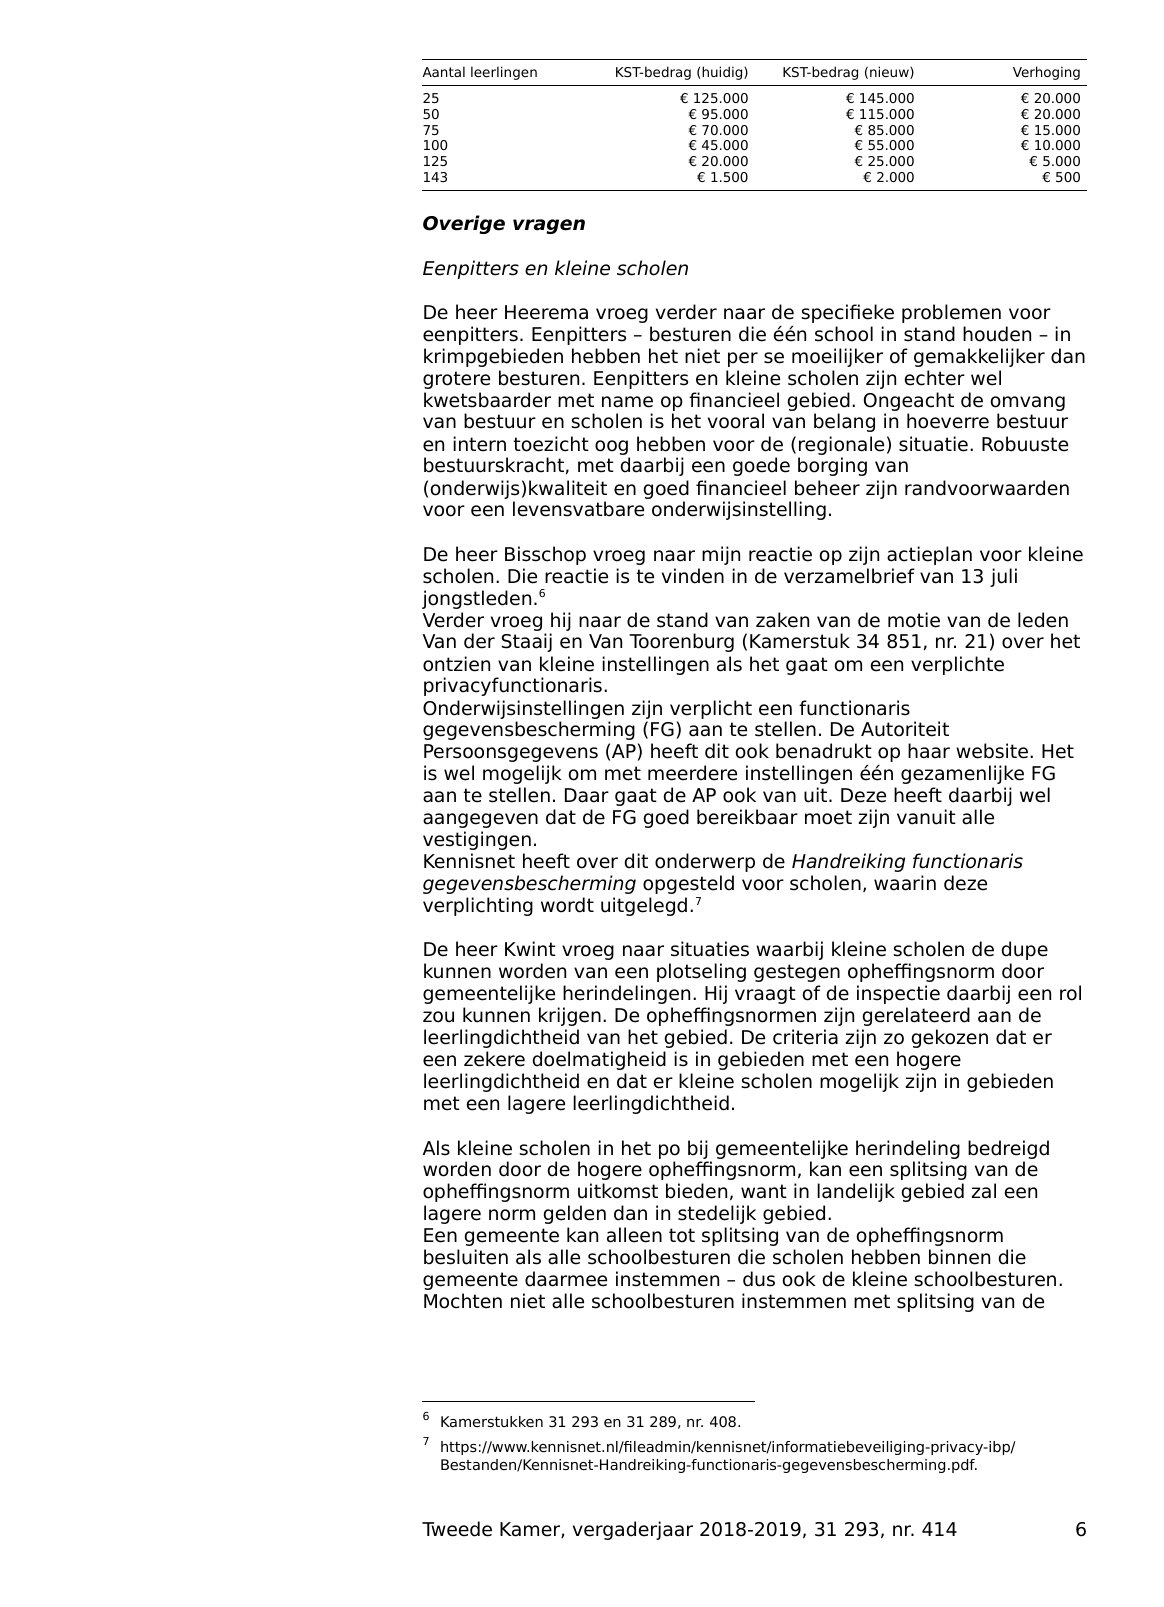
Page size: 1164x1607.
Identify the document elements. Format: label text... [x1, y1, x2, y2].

table_cell € 20.000 [588, 154, 754, 169]
table_cell € 55.000 [754, 138, 921, 154]
text Een gemeente kan alleen tot splitsing van de opheffingsnorm besluiten als alle schoolbesturen die scholen hebben binnen die gemeente daarmee instemmen – dus ook de kleine schoolbesturen. Mochten niet alle schoolbesturen instemmen met splitsing van de [422, 1225, 1087, 1313]
table_cell 75 [422, 123, 588, 138]
table_cell € 10.000 [921, 138, 1087, 154]
table_cell 50 [422, 107, 588, 122]
table_cell 100 [422, 138, 588, 154]
table_header KST-bedrag (huidig) [588, 60, 754, 85]
table_cell 125 [422, 154, 588, 169]
text https://www.kennisnet.nl/fileadmin/kennisnet/informatiebeveiliging-privacy-ibp/Bestanden/Kennisnet-Handreiking-functionaris-gegevensbescherming.pdf. [422, 1435, 1087, 1474]
table_cell € 500 [921, 170, 1087, 190]
table_cell € 20.000 [921, 86, 1087, 107]
table_cell € 25.000 [754, 154, 921, 169]
text Kamerstukken 31 293 en 31 289, nr. 408. [422, 1410, 1087, 1432]
text Kennisnet heeft over dit onderwerp de Handreiking functionaris gegevensbescherming opgesteld voor scholen, waarin deze verplichting wordt uitgelegd. [422, 851, 1087, 917]
table_cell € 85.000 [754, 123, 921, 138]
text De heer Kwint vroeg naar situaties waarbij kleine scholen de dupe kunnen worden van een plotseling gestegen opheffingsnorm door gemeentelijke herindelingen. Hij vraagt of de inspectie daarbij een rol zou kunnen krijgen. De opheffingsnormen zijn gerelateerd aan de leerlingdichtheid van het gebied. De criteria zijn zo gekozen dat er een zekere doelmatigheid is in gebieden met een hogere leerlingdichtheid en dat er kleine scholen mogelijk zijn in gebieden met een lagere leerlingdichtheid. [422, 939, 1087, 1115]
table_cell € 20.000 [921, 107, 1087, 122]
table_cell € 125.000 [588, 86, 754, 107]
table_cell € 1.500 [588, 170, 754, 190]
table_cell € 115.000 [754, 107, 921, 122]
text Verder vroeg hij naar de stand van zaken van de motie van de leden Van der Staaij en Van Toorenburg (Kamerstuk 34 851, nr. 21) over het ontzien van kleine instellingen als het gaat om een verplichte privacyfunctionaris. [422, 609, 1087, 697]
table_cell € 45.000 [588, 138, 754, 154]
text Als kleine scholen in het po bij gemeentelijke herindeling bedreigd worden door de hogere opheffingsnorm, kan een splitsing van de opheffingsnorm uitkomst bieden, want in landelijk gebied zal een lagere norm gelden dan in stedelijk gebied. [422, 1137, 1087, 1225]
table_header Verhoging [921, 60, 1087, 85]
table_header Aantal leerlingen [422, 60, 588, 85]
table_cell € 70.000 [588, 123, 754, 138]
table_cell € 2.000 [754, 170, 921, 190]
subtitle Overige vragen [422, 213, 1087, 235]
subtitle Eenpitters en kleine scholen [422, 257, 1087, 279]
text Onderwijsinstellingen zijn verplicht een functionaris gegevensbescherming (FG) aan te stellen. De Autoriteit Persoonsgegevens (AP) heeft dit ook benadrukt op haar website. Het is wel mogelijk om met meerdere instellingen één gezamenlijke FG aan te stellen. Daar gaat de AP ook van uit. Deze heeft daarbij wel aangegeven dat de FG goed bereikbaar moet zijn vanuit alle vestigingen. [422, 697, 1087, 851]
table_header KST-bedrag (nieuw) [754, 60, 921, 85]
text De heer Heerema vroeg verder naar de specifieke problemen voor eenpitters. Eenpitters – besturen die één school in stand houden – in krimpgebieden hebben het niet per se moeilijker of gemakkelijker dan grotere besturen. Eenpitters en kleine scholen zijn echter wel kwetsbaarder met name op financieel gebied. Ongeacht de omvang van bestuur en scholen is het vooral van belang in hoeverre bestuur en intern toezicht oog hebben voor de (regionale) situatie. Robuuste bestuurskracht, met daarbij een goede borging van (onderwijs)kwaliteit en goed financieel beheer zijn randvoorwaarden voor een levensvatbare onderwijsinstelling. [422, 302, 1087, 521]
table_cell € 95.000 [588, 107, 754, 122]
table_cell € 145.000 [754, 86, 921, 107]
table_cell € 5.000 [921, 154, 1087, 169]
table_cell 143 [422, 170, 588, 190]
text De heer Bisschop vroeg naar mijn reactie op zijn actieplan voor kleine scholen. Die reactie is te vinden in de verzamelbrief van 13 juli jongstleden. [422, 543, 1087, 609]
table_cell € 15.000 [921, 123, 1087, 138]
table_cell 25 [422, 86, 588, 107]
